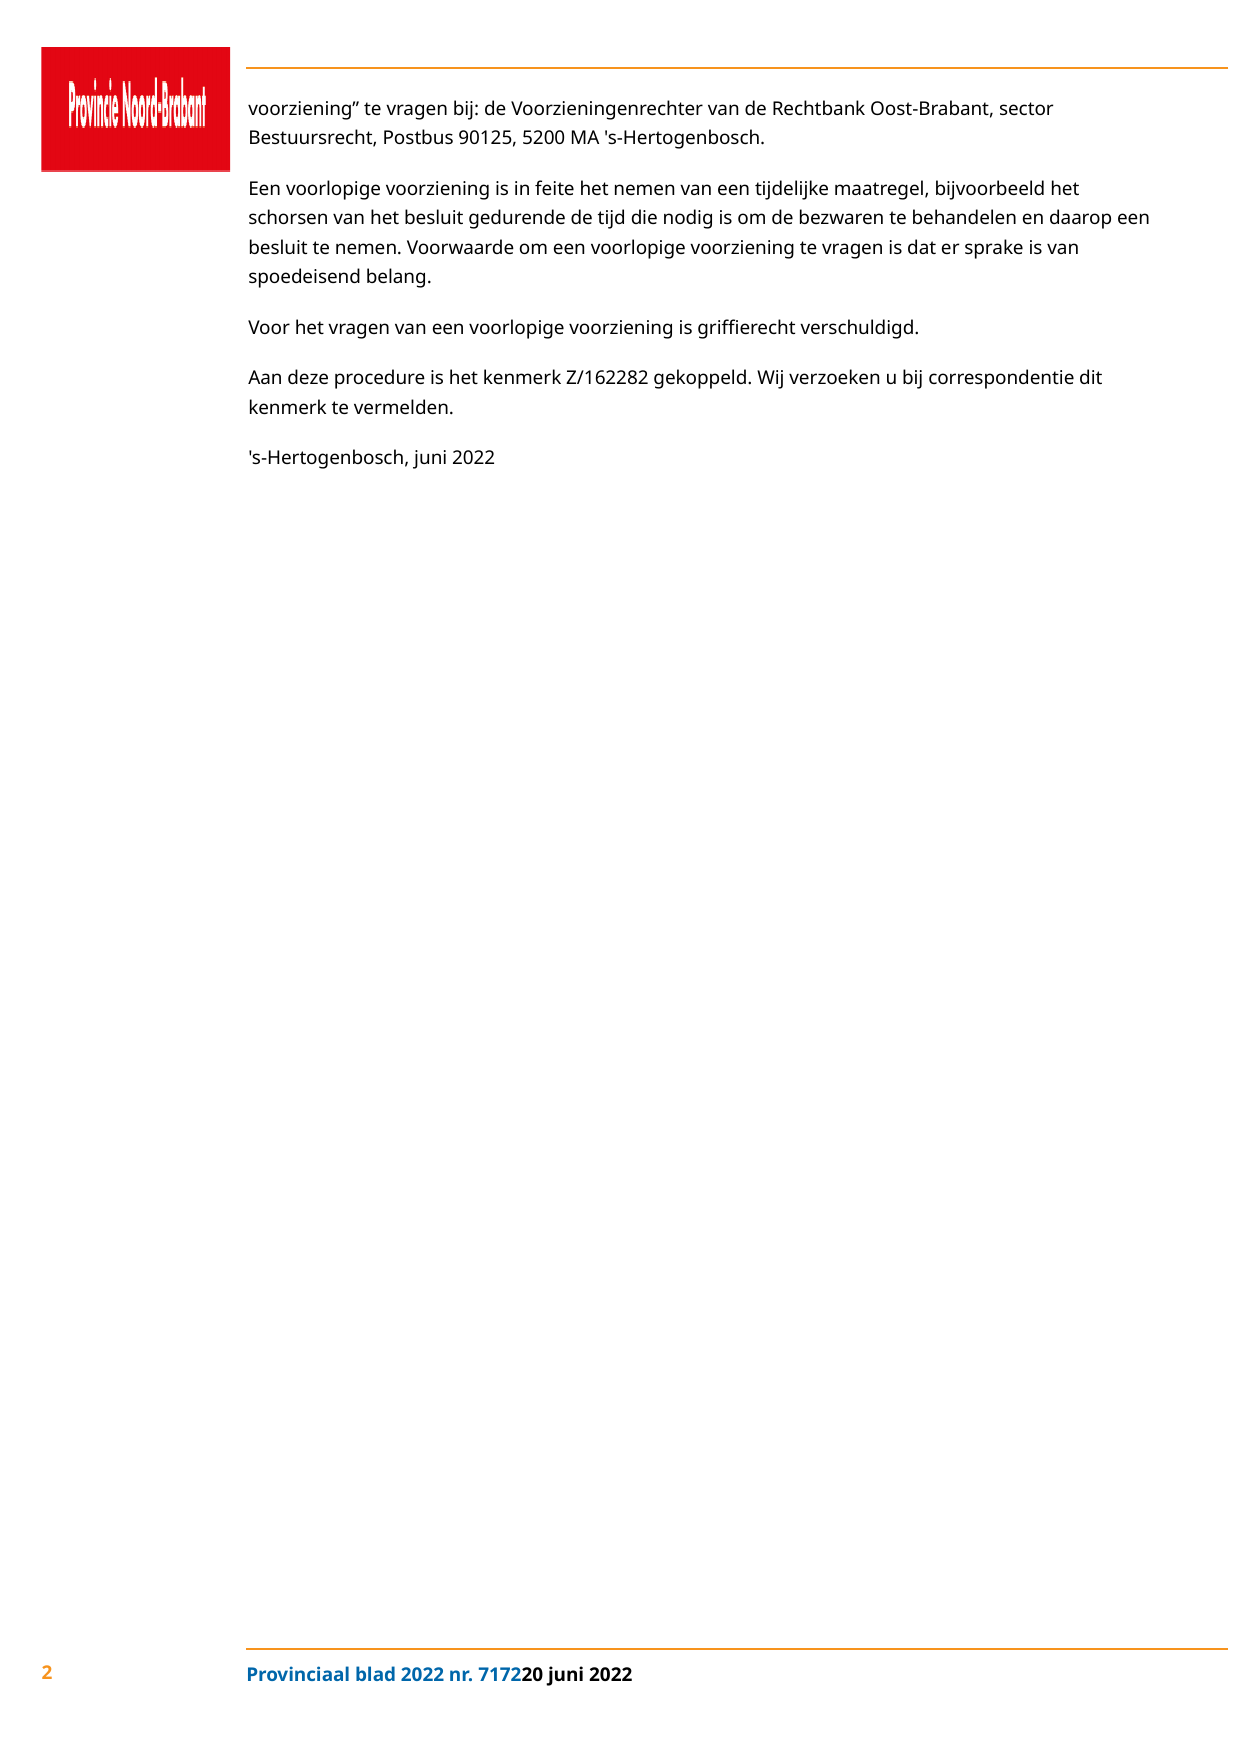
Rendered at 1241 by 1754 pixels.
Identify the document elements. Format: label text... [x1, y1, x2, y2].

text voorziening” te vragen bij: de Voorzieningenrechter van de Rechtbank Oost-Brabant, sector Bestuursrecht, Postbus 90125, 5200 MA 's-Hertogenbosch. [248, 95, 1152, 150]
text 's-Hertogenbosch, juni 2022 [248, 444, 1152, 470]
text Een voorlopige voorziening is in feite het nemen van een tijdelijke maatregel, bijvoorbeeld het schorsen van het besluit gedurende de tijd die nodig is om de bezwaren te behandelen en daarop een besluit te nemen. Voorwaarde om een voorlopige voorziening te vragen is dat er sprake is van spoedeisend belang. [248, 175, 1152, 289]
text Aan deze procedure is het kenmerk Z/162282 gekoppeld. Wij verzoeken u bij correspondentie dit kenmerk te vermelden. [248, 364, 1152, 420]
text Voor het vragen van een voorlopige voorziening is griffierecht verschuldigd. [248, 314, 1152, 340]
picture [41, 47, 231, 172]
